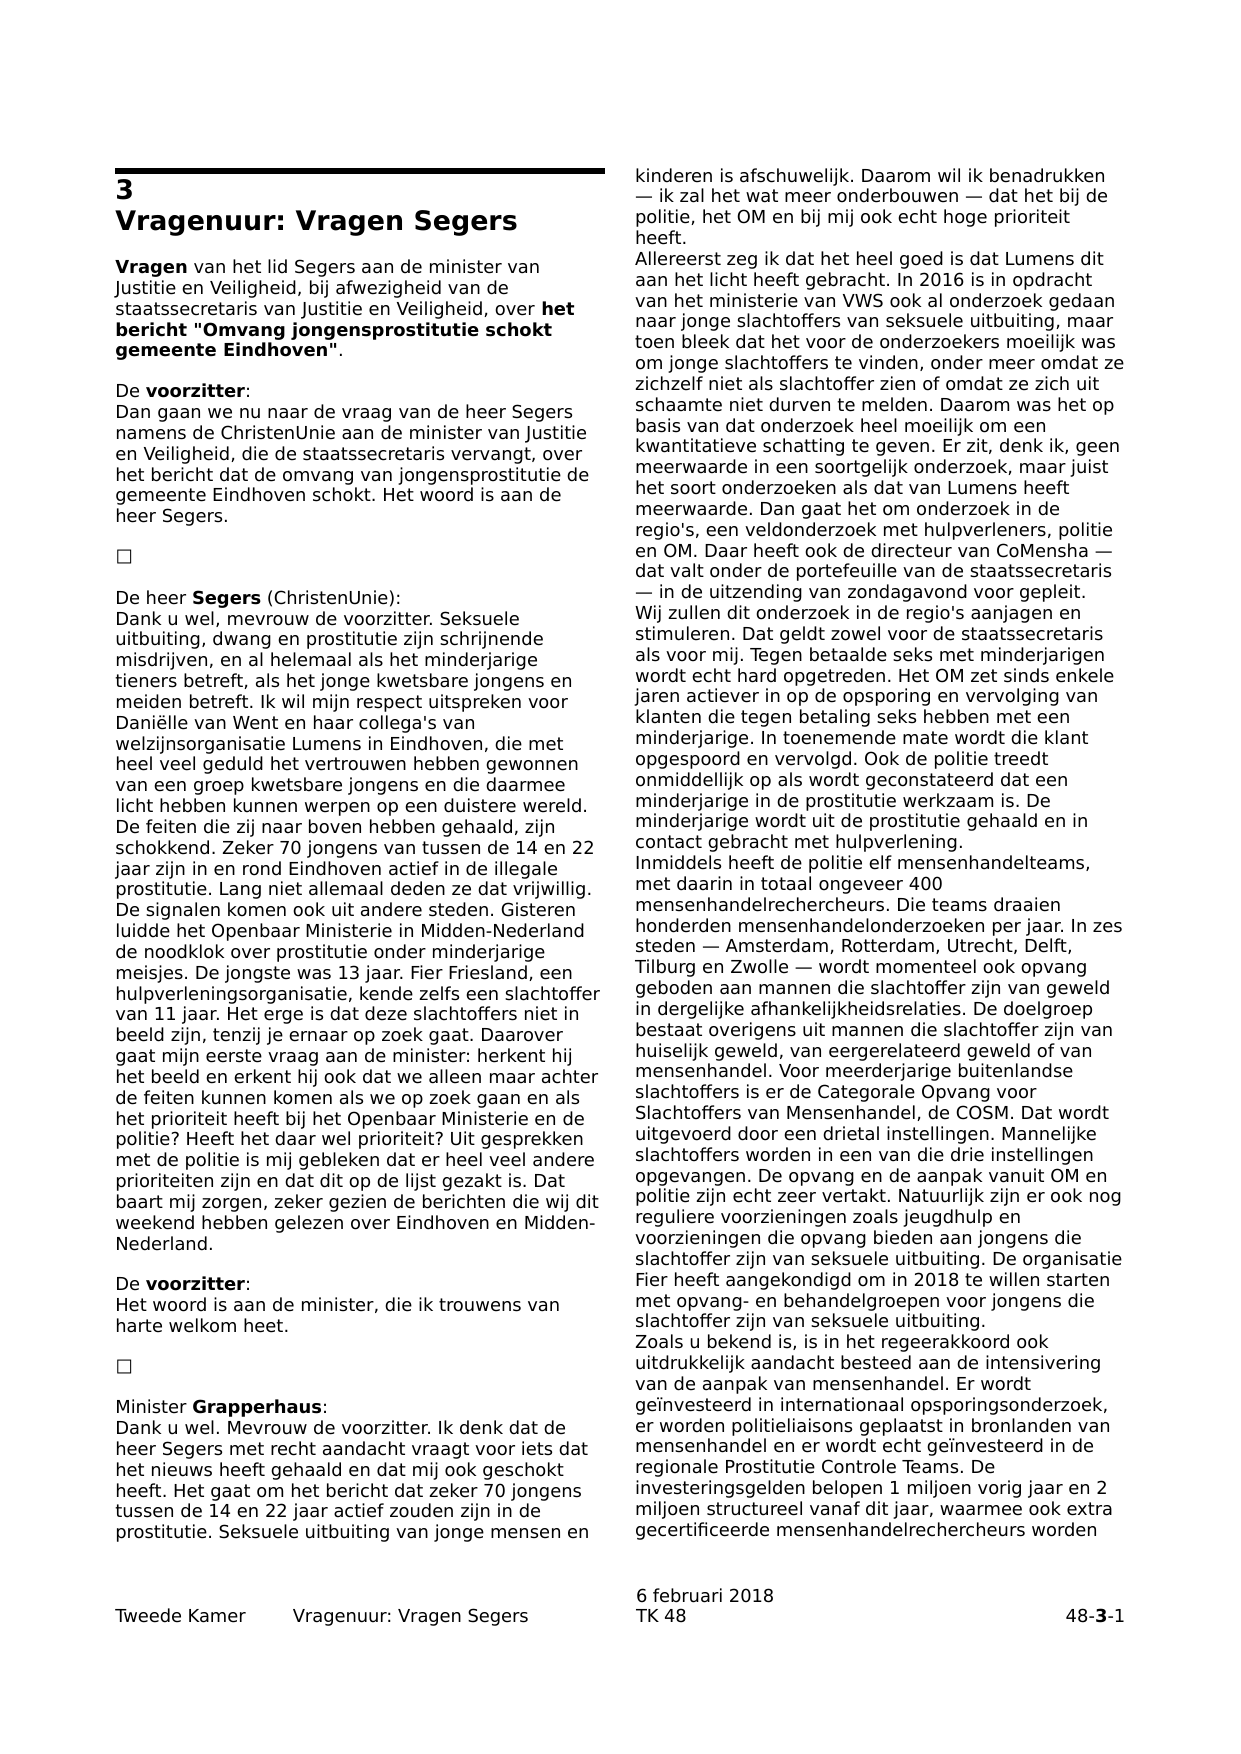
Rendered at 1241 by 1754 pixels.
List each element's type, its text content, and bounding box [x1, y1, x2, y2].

text Het woord is aan de minister, die ik trouwens van harte welkom heet. [115, 1295, 605, 1336]
text ⬜ [115, 547, 605, 567]
title 3 Vragenuur: Vragen Segers [115, 174, 605, 237]
text Vragen van het lid Segers aan de minister van Justitie en Veiligheid, bij afwezigheid van de staatssecretaris van Justitie en Veiligheid, over het bericht "Omvang jongensprostitutie schokt gemeente Eindhoven". [115, 257, 605, 361]
text De heer Segers (ChristenUnie): [115, 587, 605, 608]
text Dank u wel, mevrouw de voorzitter. Seksuele uitbuiting, dwang en prostitutie zijn schrijnende misdrijven, en al helemaal als het minderjarige tieners betreft, als het jonge kwetsbare jongens en meiden betreft. Ik wil mijn respect uitspreken voor Daniëlle van Went en haar collega's van welzijnsorganisatie Lumens in Eindhoven, die met heel veel geduld het vertrouwen hebben gewonnen van een groep kwetsbare jongens en die daarmee licht hebben kunnen werpen op een duistere wereld. De feiten die zij naar boven hebben gehaald, zijn schokkend. Zeker 70 jongens van tussen de 14 en 22 jaar zijn in en rond Eindhoven actief in de illegale prostitutie. Lang niet allemaal deden ze dat vrijwillig. [115, 608, 605, 900]
text Wij zullen dit onderzoek in de regio's aanjagen en stimuleren. Dat geldt zowel voor de staatssecretaris als voor mij. Tegen betaalde seks met minderjarigen wordt echt hard opgetreden. Het OM zet sinds enkele jaren actiever in op de opsporing en vervolging van klanten die tegen betaling seks hebben met een minderjarige. In toenemende mate wordt die klant opgespoord en vervolgd. Ook de politie treedt onmiddellijk op als wordt geconstateerd dat een minderjarige in de prostitutie werkzaam is. De minderjarige wordt uit de prostitutie gehaald en in contact gebracht met hulpverlening. [635, 603, 1125, 853]
text ⬜ [115, 1356, 605, 1377]
text Allereerst zeg ik dat het heel goed is dat Lumens dit aan het licht heeft gebracht. In 2016 is in opdracht van het ministerie van VWS ook al onderzoek gedaan naar jonge slachtoffers van seksuele uitbuiting, maar toen bleek dat het voor de onderzoekers moeilijk was om jonge slachtoffers te vinden, onder meer omdat ze zichzelf niet als slachtoffer zien of omdat ze zich uit schaamte niet durven te melden. Daarom was het op basis van dat onderzoek heel moeilijk om een kwantitatieve schatting te geven. Er zit, denk ik, geen meerwaarde in een soortgelijk onderzoek, maar juist het soort onderzoeken als dat van Lumens heeft meerwaarde. Dan gaat het om onderzoek in de regio's, een veldonderzoek met hulpverleners, politie en OM. Daar heeft ook de directeur van CoMensha — dat valt onder de portefeuille van de staatssecretaris — in de uitzending van zondagavond voor gepleit. [635, 249, 1125, 603]
text De voorzitter: [115, 1274, 605, 1295]
text De voorzitter: [115, 381, 605, 402]
text Inmiddels heeft de politie elf mensenhandelteams, met daarin in totaal ongeveer 400 mensenhandelrechercheurs. Die teams draaien honderden mensenhandelonderzoeken per jaar. In zes steden — Amsterdam, Rotterdam, Utrecht, Delft, Tilburg en Zwolle — wordt momenteel ook opvang geboden aan mannen die slachtoffer zijn van geweld in dergelijke afhankelijkheidsrelaties. De doelgroep bestaat overigens uit mannen die slachtoffer zijn van huiselijk geweld, van eergerelateerd geweld of van mensenhandel. Voor meerderjarige buitenlandse slachtoffers is er de Categorale Opvang voor Slachtoffers van Mensenhandel, de COSM. Dat wordt uitgevoerd door een drietal instellingen. Mannelijke slachtoffers worden in een van die drie instellingen opgevangen. De opvang en de aanpak vanuit OM en politie zijn echt zeer vertakt. Natuurlijk zijn er ook nog reguliere voorzieningen zoals jeugdhulp en voorzieningen die opvang bieden aan jongens die slachtoffer zijn van seksuele uitbuiting. De organisatie Fier heeft aangekondigd om in 2018 te willen starten met opvang- en behandelgroepen voor jongens die slachtoffer zijn van seksuele uitbuiting. [635, 853, 1125, 1332]
text De signalen komen ook uit andere steden. Gisteren luidde het Openbaar Ministerie in Midden-Nederland de noodklok over prostitutie onder minderjarige meisjes. De jongste was 13 jaar. Fier Friesland, een hulpverleningsorganisatie, kende zelfs een slachtoffer van 11 jaar. Het erge is dat deze slachtoffers niet in beeld zijn, tenzij je ernaar op zoek gaat. Daarover gaat mijn eerste vraag aan de minister: herkent hij het beeld en erkent hij ook dat we alleen maar achter de feiten kunnen komen als we op zoek gaan en als het prioriteit heeft bij het Openbaar Ministerie en de politie? Heeft het daar wel prioriteit? Uit gesprekken met de politie is mij gebleken dat er heel veel andere prioriteiten zijn en dat dit op de lijst gezakt is. Dat baart mij zorgen, zeker gezien de berichten die wij dit weekend hebben gelezen over Eindhoven en Midden-Nederland. [115, 900, 605, 1254]
text Zoals u bekend is, is in het regeerakkoord ook uitdrukkelijk aandacht besteed aan de intensivering van de aanpak van mensenhandel. Er wordt geïnvesteerd in internationaal opsporingsonderzoek, er worden politieliaisons geplaatst in bronlanden van mensenhandel en er wordt echt geïnvesteerd in de regionale Prostitutie Controle Teams. De investeringsgelden belopen 1 miljoen vorig jaar en 2 miljoen structureel vanaf dit jaar, waarmee ook extra gecertificeerde mensenhandelrechercheurs worden [635, 1332, 1125, 1540]
text Dank u wel. Mevrouw de voorzitter. Ik denk dat de heer Segers met recht aandacht vraagt voor iets dat het nieuws heeft gehaald en dat mij ook geschokt heeft. Het gaat om het bericht dat zeker 70 jongens tussen de 14 en 22 jaar actief zouden zijn in de prostitutie. Seksuele uitbuiting van jonge mensen en [115, 1418, 605, 1543]
text Minister Grapperhaus: [115, 1397, 605, 1418]
text Dan gaan we nu naar de vraag van de heer Segers namens de ChristenUnie aan de minister van Justitie en Veiligheid, die de staatssecretaris vervangt, over het bericht dat de omvang van jongensprostitutie de gemeente Eindhoven schokt. Het woord is aan de heer Segers. [115, 402, 605, 527]
text kinderen is afschuwelijk. Daarom wil ik benadrukken — ik zal het wat meer onderbouwen — dat het bij de politie, het OM en bij mij ook echt hoge prioriteit heeft. [635, 165, 1125, 249]
